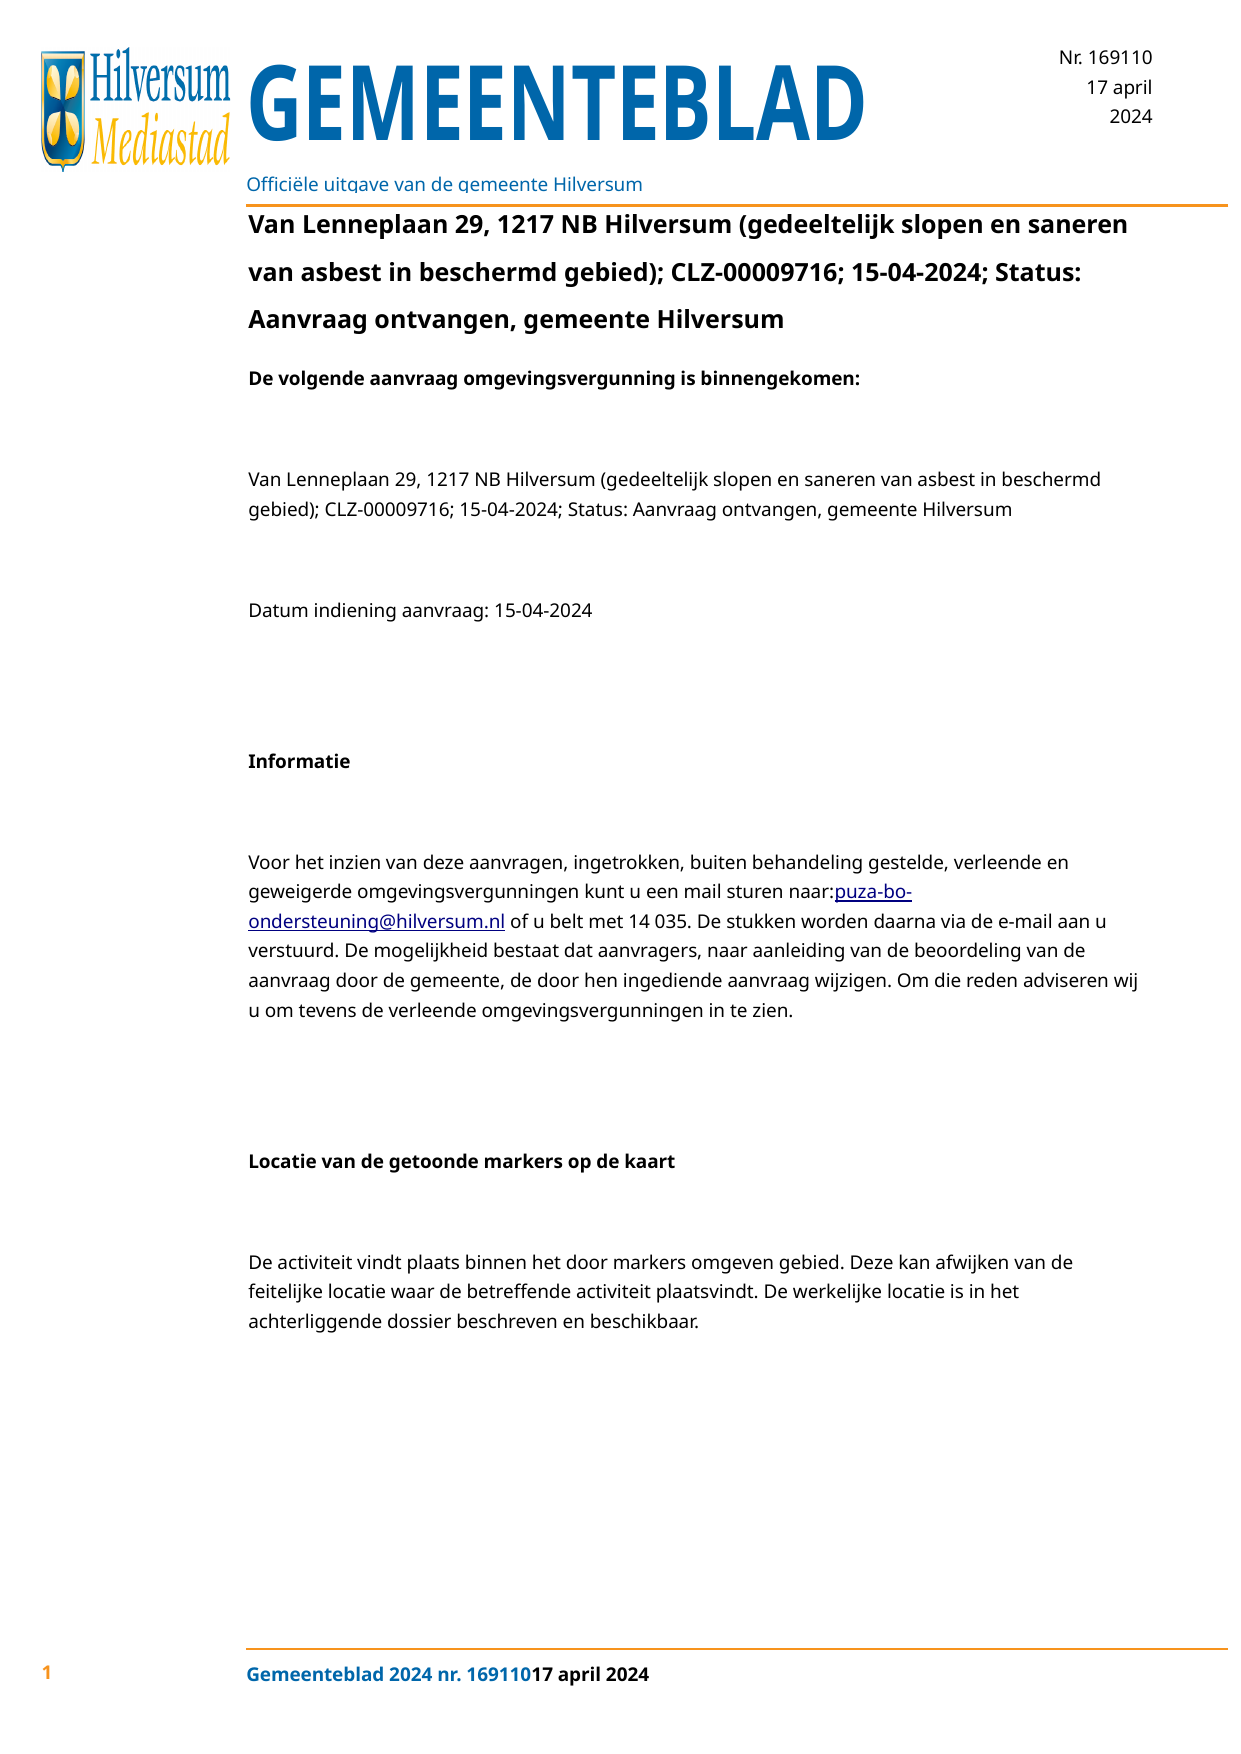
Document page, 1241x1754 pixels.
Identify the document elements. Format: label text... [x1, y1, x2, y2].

text Datum indiening aanvraag: 15-04-2024 [248, 597, 1152, 622]
text Informatie [248, 748, 1152, 774]
text De volgende aanvraag omgevingsvergunning is binnengekomen: [248, 366, 1152, 391]
text De activiteit vindt plaats binnen het door markers omgeven gebied. Deze kan afwijken van de feitelijke locatie waar de betreffende activiteit plaatsvindt. De werkelijke locatie is in het achterliggende dossier beschreven en beschikbaar. [248, 1249, 1152, 1334]
text Van Lenneplaan 29, 1217 NB Hilversum (gedeeltelijk slopen en saneren van asbest in beschermd gebied); CLZ-00009716; 15-04-2024; Status: Aanvraag ontvangen, gemeente Hilversum [248, 207, 1152, 336]
text Voor het inzien van deze aanvragen, ingetrokken, buiten behandeling gestelde, verleende en geweigerde omgevingsvergunningen kunt u een mail sturen naar:puza-bo-ondersteuning@hilversum.nl of u belt met 14 035. De stukken worden daarna via de e-mail aan u verstuurd. De mogelijkheid bestaat dat aanvragers, naar aanleiding van de beoordeling van de aanvraag door de gemeente, de door hen ingediende aanvraag wijzigen. Om die reden adviseren wij u om tevens de verleende omgevingsvergunningen in te zien. [248, 849, 1152, 1022]
picture [41, 47, 231, 172]
text Van Lenneplaan 29, 1217 NB Hilversum (gedeeltelijk slopen en saneren van asbest in beschermd gebied); CLZ-00009716; 15-04-2024; Status: Aanvraag ontvangen, gemeente Hilversum [248, 466, 1152, 522]
text Locatie van de getoonde markers op de kaart [248, 1148, 1152, 1174]
